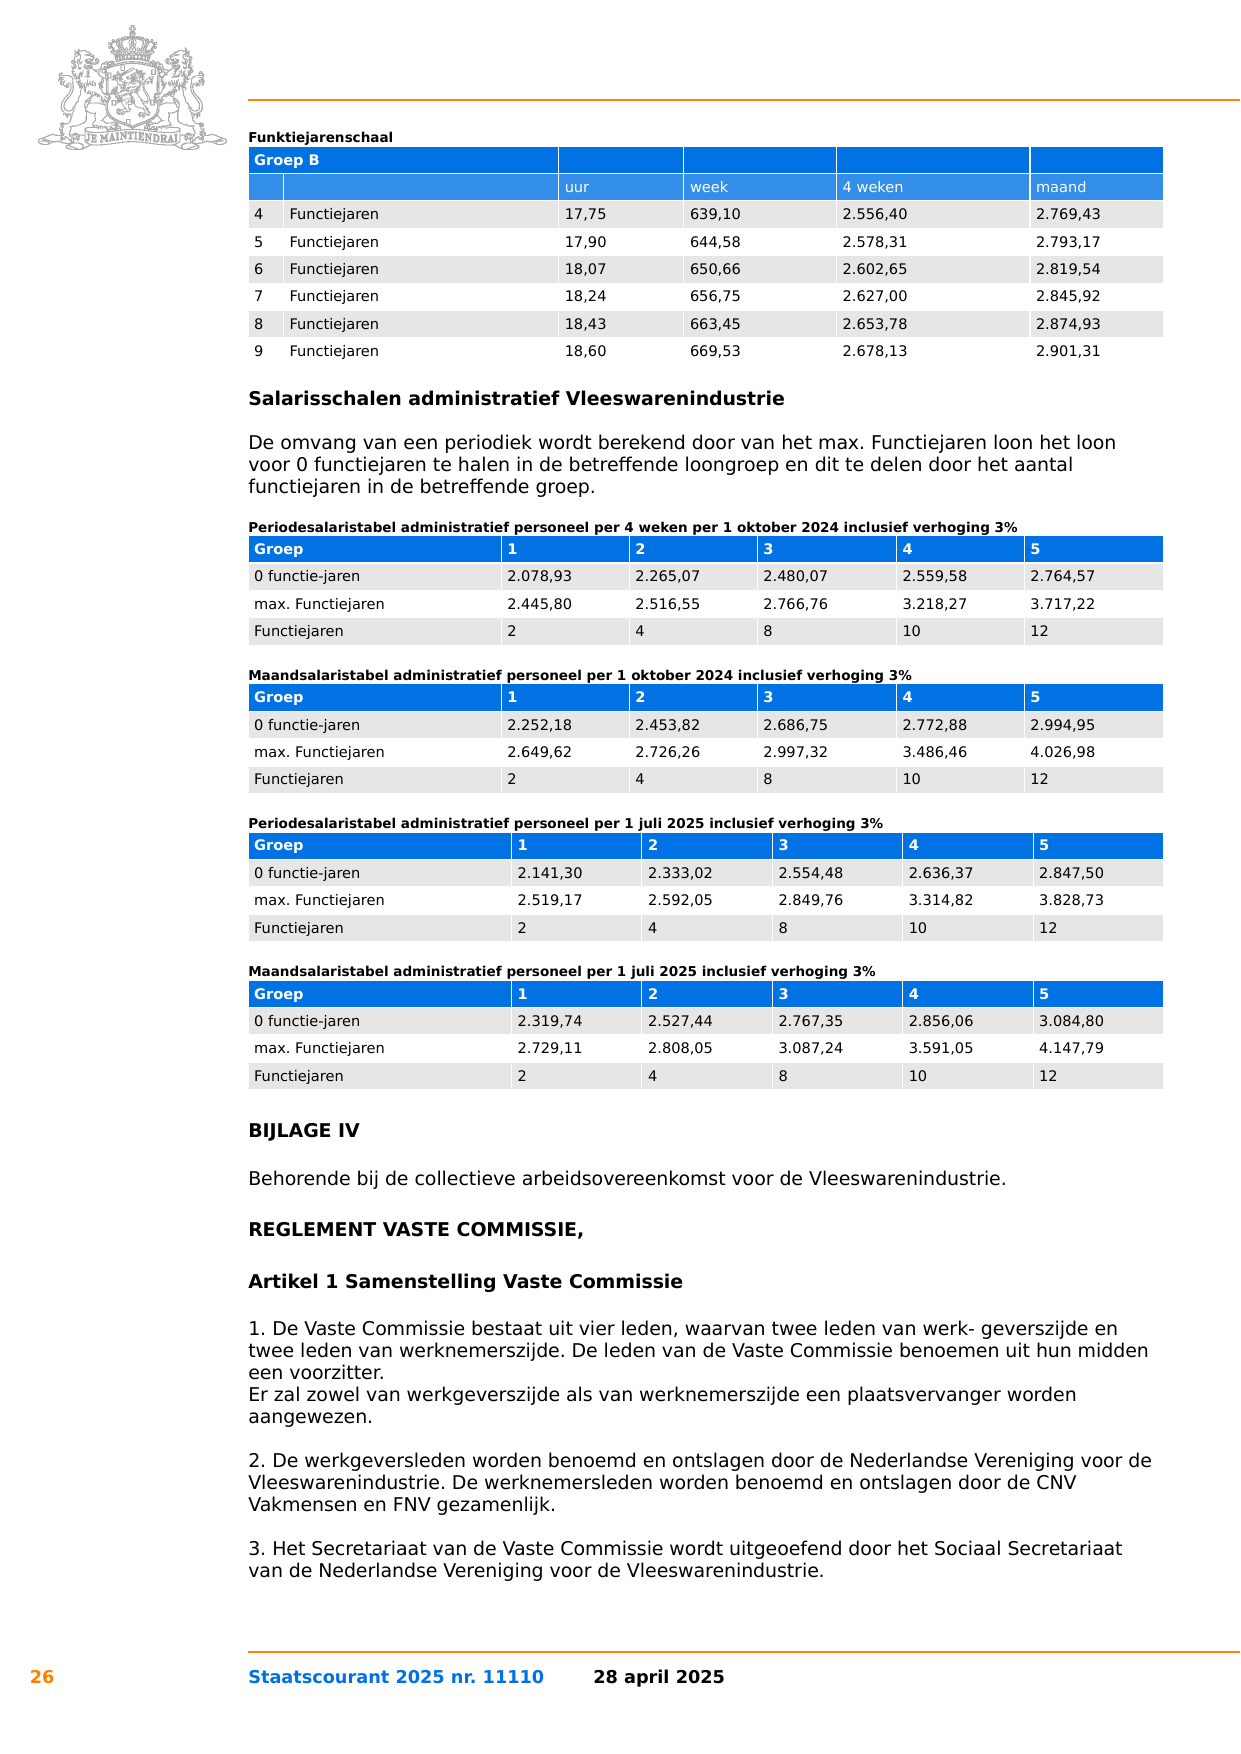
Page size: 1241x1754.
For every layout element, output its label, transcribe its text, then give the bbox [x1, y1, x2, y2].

table_cell 8 [758, 618, 896, 645]
table_cell 2.445,80 [502, 591, 629, 617]
table_cell Functiejaren [284, 311, 558, 337]
table_cell 2.997,32 [758, 739, 896, 766]
table_cell 2.649,62 [502, 739, 629, 766]
table_cell Functiejaren [249, 618, 501, 645]
table_cell 2.578,31 [837, 229, 1029, 255]
table_cell 1 [502, 536, 629, 562]
table_cell [284, 174, 558, 200]
table_cell 10 [903, 1063, 1033, 1089]
table_cell Groep [249, 684, 501, 711]
text Er zal zowel van werkgeverszijde als van werknemerszijde een plaatsvervanger worden aangewezen. [248, 1384, 1163, 1428]
table_cell 3.828,73 [1034, 888, 1163, 914]
table_cell 2 [502, 618, 629, 645]
table_cell 10 [897, 618, 1024, 645]
table_cell [559, 147, 683, 173]
table_cell 4 [630, 767, 757, 793]
table_cell Functiejaren [284, 339, 558, 365]
table_cell Functiejaren [284, 229, 558, 255]
table_cell 2.994,95 [1025, 712, 1163, 738]
table_cell 2.453,82 [630, 712, 757, 738]
table_cell 3.084,80 [1034, 1008, 1163, 1034]
table_cell 2 [630, 684, 757, 711]
table_cell 3 [773, 833, 902, 859]
table_cell 4 [249, 201, 283, 228]
subtitle REGLEMENT VASTE COMMISSIE, [248, 1219, 1163, 1241]
table_cell 1 [512, 981, 641, 1007]
table_cell 2 [512, 1063, 641, 1089]
table_cell Groep [249, 536, 501, 562]
table_cell 2.480,07 [758, 564, 896, 590]
table_cell 17,90 [559, 229, 683, 255]
table_cell 2.333,02 [642, 860, 772, 886]
table_cell [837, 147, 1029, 173]
table_cell Groep [249, 833, 511, 859]
table_cell 2.078,93 [502, 564, 629, 590]
table_cell 2.686,75 [758, 712, 896, 738]
table_cell 2.764,57 [1025, 564, 1163, 590]
text Behorende bij de collectieve arbeidsovereenkomst voor de Vleeswarenindustrie. [248, 1167, 1163, 1189]
table_cell 8 [773, 1063, 902, 1089]
table_cell Functiejaren [284, 256, 558, 283]
table_cell 3 [758, 684, 896, 711]
text 1. De Vaste Commissie bestaat uit vier leden, waarvan twee leden van werk- geverszijde en twee leden van werknemerszijde. De leden van de Vaste Commissie benoemen uit hun midden een voorzitter. [248, 1318, 1163, 1384]
table_cell 669,53 [684, 339, 836, 365]
table_cell 2 [642, 981, 772, 1007]
table_cell [1031, 147, 1163, 173]
table_cell 5 [1034, 833, 1163, 859]
table_cell 2.252,18 [502, 712, 629, 738]
subtitle BIJLAGE IV [248, 1120, 1163, 1142]
table_cell 3.486,46 [897, 739, 1024, 766]
table_cell 2.769,43 [1031, 201, 1163, 228]
table_cell 2.516,55 [630, 591, 757, 617]
table_cell 2.856,06 [903, 1008, 1033, 1034]
text De omvang van een periodiek wordt berekend door van het max. Functiejaren loon het loon voor 0 functiejaren te halen in de betreffende loongroep en dit te delen door het aantal functiejaren in de betreffende groep. [248, 432, 1163, 497]
table_cell 2.592,05 [642, 888, 772, 914]
table_cell [249, 174, 283, 200]
table_header Maandsalaristabel administratief personeel per 1 juli 2025 inclusief verhoging 3% [248, 964, 1163, 980]
table_cell 12 [1034, 915, 1163, 941]
table_cell 3.218,27 [897, 591, 1024, 617]
table_header Periodesalaristabel administratief personeel per 4 weken per 1 oktober 2024 inclusief verhoging 3% [248, 519, 1163, 535]
table_header Periodesalaristabel administratief personeel per 1 juli 2025 inclusief verhoging 3% [248, 816, 1163, 832]
subtitle Artikel 1 Samenstelling Vaste Commissie [248, 1271, 1163, 1293]
table_cell 2.772,88 [897, 712, 1024, 738]
table_cell 2.141,30 [512, 860, 641, 886]
table_cell 2.602,65 [837, 256, 1029, 283]
table_cell 4 weken [837, 174, 1029, 200]
table_cell 8 [758, 767, 896, 793]
table_cell 6 [249, 256, 283, 283]
table_cell 2.901,31 [1031, 339, 1163, 365]
table_cell 2.653,78 [837, 311, 1029, 337]
table_cell 2.767,35 [773, 1008, 902, 1034]
table_cell 663,45 [684, 311, 836, 337]
table_cell 0 functie-jaren [249, 564, 501, 590]
table_cell 1 [502, 684, 629, 711]
table_cell maand [1031, 174, 1163, 200]
table_cell 2.527,44 [642, 1008, 772, 1034]
table_cell week [684, 174, 836, 200]
table_cell 2 [642, 833, 772, 859]
table_cell 2.554,48 [773, 860, 902, 886]
table_cell 2.729,11 [512, 1036, 641, 1062]
table_cell 4 [630, 618, 757, 645]
table_cell 2.847,50 [1034, 860, 1163, 886]
table_cell 12 [1025, 767, 1163, 793]
table_cell 2.559,58 [897, 564, 1024, 590]
table_cell 2.556,40 [837, 201, 1029, 228]
table_cell uur [559, 174, 683, 200]
table_cell 2.849,76 [773, 888, 902, 914]
table_cell 2.793,17 [1031, 229, 1163, 255]
table_cell 3 [773, 981, 902, 1007]
table_cell 2.874,93 [1031, 311, 1163, 337]
table_cell 656,75 [684, 284, 836, 310]
table_cell Functiejaren [249, 915, 511, 941]
table_cell [684, 147, 836, 173]
table_cell Functiejaren [284, 284, 558, 310]
table_cell 2.319,74 [512, 1008, 641, 1034]
table_cell 2.819,54 [1031, 256, 1163, 283]
table_cell 2.726,26 [630, 739, 757, 766]
text 3. Het Secretariaat van de Vaste Commissie wordt uitgeoefend door het Sociaal Secretariaat van de Nederlandse Vereniging voor de Vleeswarenindustrie. [248, 1538, 1163, 1582]
table_cell Groep [249, 981, 511, 1007]
table_cell 3 [758, 536, 896, 562]
table_cell 5 [249, 229, 283, 255]
table_cell 2.808,05 [642, 1036, 772, 1062]
table_cell 5 [1034, 981, 1163, 1007]
text 2. De werkgeversleden worden benoemd en ontslagen door de Nederlandse Vereniging voor de Vleeswarenindustrie. De werknemersleden worden benoemd en ontslagen door de CNV Vakmensen en FNV gezamenlijk. [248, 1450, 1163, 1516]
table_cell 5 [1025, 684, 1163, 711]
table_cell 0 functie-jaren [249, 860, 511, 886]
picture [38, 25, 227, 150]
table_cell 2.265,07 [630, 564, 757, 590]
table_cell Groep B [249, 147, 558, 173]
table_cell 2.627,00 [837, 284, 1029, 310]
table_cell 0 functie-jaren [249, 712, 501, 738]
table_cell 0 functie-jaren [249, 1008, 511, 1034]
table_cell 18,60 [559, 339, 683, 365]
table_cell max. Functiejaren [249, 739, 501, 766]
table_cell 4 [903, 981, 1033, 1007]
table_cell 5 [1025, 536, 1163, 562]
table_cell 2 [512, 915, 641, 941]
table_cell 4 [642, 1063, 772, 1089]
table_cell 18,24 [559, 284, 683, 310]
table_header Funktiejarenschaal [248, 130, 1163, 146]
table_cell 18,07 [559, 256, 683, 283]
table_cell 4 [897, 536, 1024, 562]
table_cell 4 [897, 684, 1024, 711]
subtitle Salarisschalen administratief Vleeswarenindustrie [248, 388, 1163, 410]
table_cell max. Functiejaren [249, 591, 501, 617]
table_cell 4.147,79 [1034, 1036, 1163, 1062]
table_cell 8 [249, 311, 283, 337]
table_cell 2.678,13 [837, 339, 1029, 365]
table_cell 12 [1025, 618, 1163, 645]
table_cell 2.845,92 [1031, 284, 1163, 310]
table_cell 4 [903, 833, 1033, 859]
table_cell 8 [773, 915, 902, 941]
table_cell 2.636,37 [903, 860, 1033, 886]
table_cell 12 [1034, 1063, 1163, 1089]
table_cell 4.026,98 [1025, 739, 1163, 766]
table_cell 650,66 [684, 256, 836, 283]
table_cell 18,43 [559, 311, 683, 337]
table_cell 2 [630, 536, 757, 562]
table_cell 1 [512, 833, 641, 859]
table_cell Functiejaren [249, 767, 501, 793]
table_header Maandsalaristabel administratief personeel per 1 oktober 2024 inclusief verhoging 3% [248, 668, 1163, 683]
table_cell 2 [502, 767, 629, 793]
table_cell 2.766,76 [758, 591, 896, 617]
table_cell 639,10 [684, 201, 836, 228]
table_cell Functiejaren [249, 1063, 511, 1089]
table_cell 3.087,24 [773, 1036, 902, 1062]
table_cell 10 [897, 767, 1024, 793]
table_cell max. Functiejaren [249, 888, 511, 914]
table_cell 4 [642, 915, 772, 941]
table_cell 9 [249, 339, 283, 365]
table_cell 2.519,17 [512, 888, 641, 914]
table_cell 10 [903, 915, 1033, 941]
table_cell 3.717,22 [1025, 591, 1163, 617]
table_cell Functiejaren [284, 201, 558, 228]
table_cell 7 [249, 284, 283, 310]
table_cell 3.314,82 [903, 888, 1033, 914]
table_cell max. Functiejaren [249, 1036, 511, 1062]
table_cell 17,75 [559, 201, 683, 228]
table_cell 3.591,05 [903, 1036, 1033, 1062]
table_cell 644,58 [684, 229, 836, 255]
